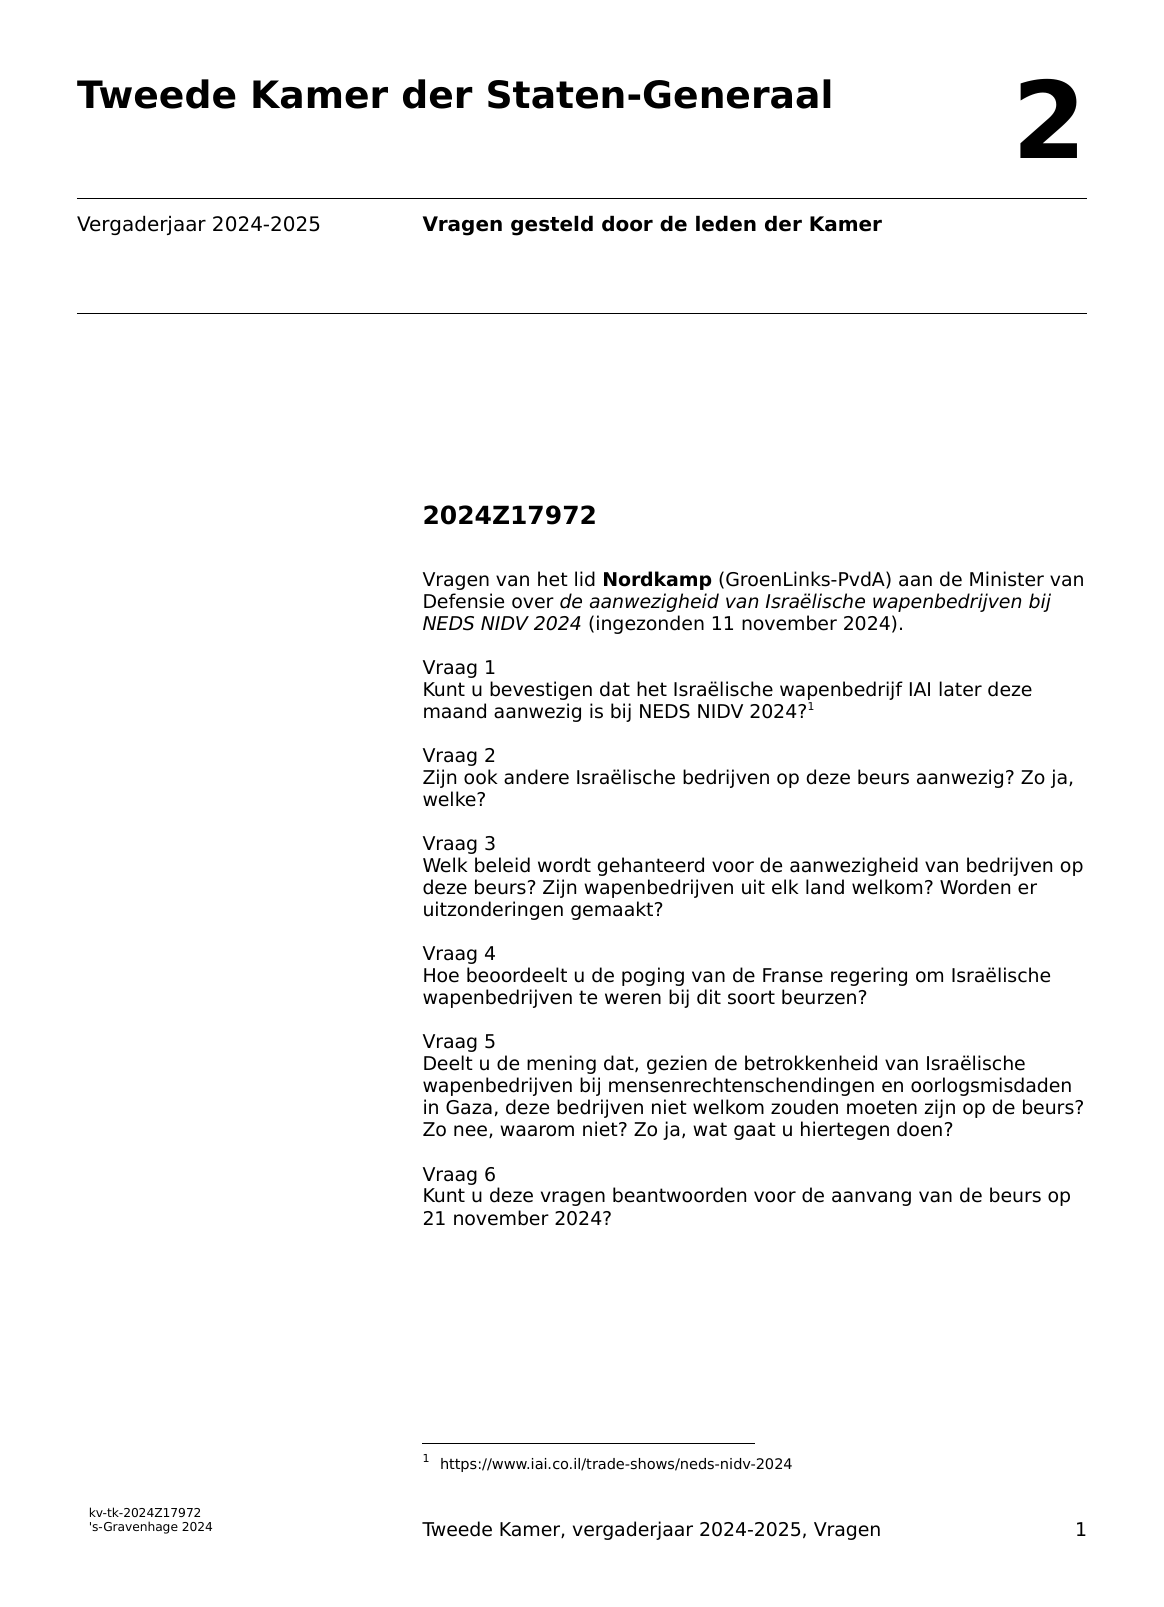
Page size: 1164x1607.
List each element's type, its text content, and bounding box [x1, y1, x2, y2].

text Deelt u de mening dat, gezien de betrokkenheid van Israëlische wapenbedrijven bij mensenrechtenschendingen en oorlogsmisdaden in Gaza, deze bedrijven niet welkom zouden moeten zijn op de beurs? Zo nee, waarom niet? Zo ja, wat gaat u hiertegen doen? [422, 1053, 1087, 1141]
text Vraag 4 [422, 943, 1087, 965]
text Zijn ook andere Israëlische bedrijven op deze beurs aanwezig? Zo ja, welke? [422, 767, 1087, 811]
text Kunt u deze vragen beantwoorden voor de aanvang van de beurs op 21 november 2024? [422, 1185, 1087, 1229]
text https://www.iai.co.il/trade-shows/neds-nidv-2024 [422, 1452, 1087, 1474]
text 's-Gravenhage 2024 [88, 1520, 323, 1534]
table_header 2 [886, 59, 1087, 198]
text Vragen van het lid Nordkamp (GroenLinks-PvdA) aan de Minister van Defensie over de aanwezigheid van Israëlische wapenbedrijven bij NEDS NIDV 2024 (ingezonden 11 november 2024). [422, 569, 1087, 635]
text kv-tk-2024Z17972 [88, 1506, 323, 1520]
table_cell Vragen gesteld door de leden der Kamer [422, 199, 1087, 313]
text Vraag 3 [422, 833, 1087, 855]
text Vraag 6 [422, 1163, 1087, 1185]
text Welk beleid wordt gehanteerd voor de aanwezigheid van bedrijven op deze beurs? Zijn wapenbedrijven uit elk land welkom? Worden er uitzonderingen gemaakt? [422, 855, 1087, 921]
text Kunt u bevestigen dat het Israëlische wapenbedrijf IAI later deze maand aanwezig is bij NEDS NIDV 2024? [422, 679, 1087, 723]
text Vraag 5 [422, 1031, 1087, 1053]
table_cell Vergaderjaar 2024-2025 [77, 199, 422, 313]
text Vraag 2 [422, 745, 1087, 767]
table_header Tweede Kamer der Staten-Generaal [77, 59, 886, 198]
text Hoe beoordeelt u de poging van de Franse regering om Israëlische wapenbedrijven te weren bij dit soort beurzen? [422, 965, 1087, 1009]
text Vraag 1 [422, 657, 1087, 679]
text 2024Z17972 [422, 501, 1087, 531]
